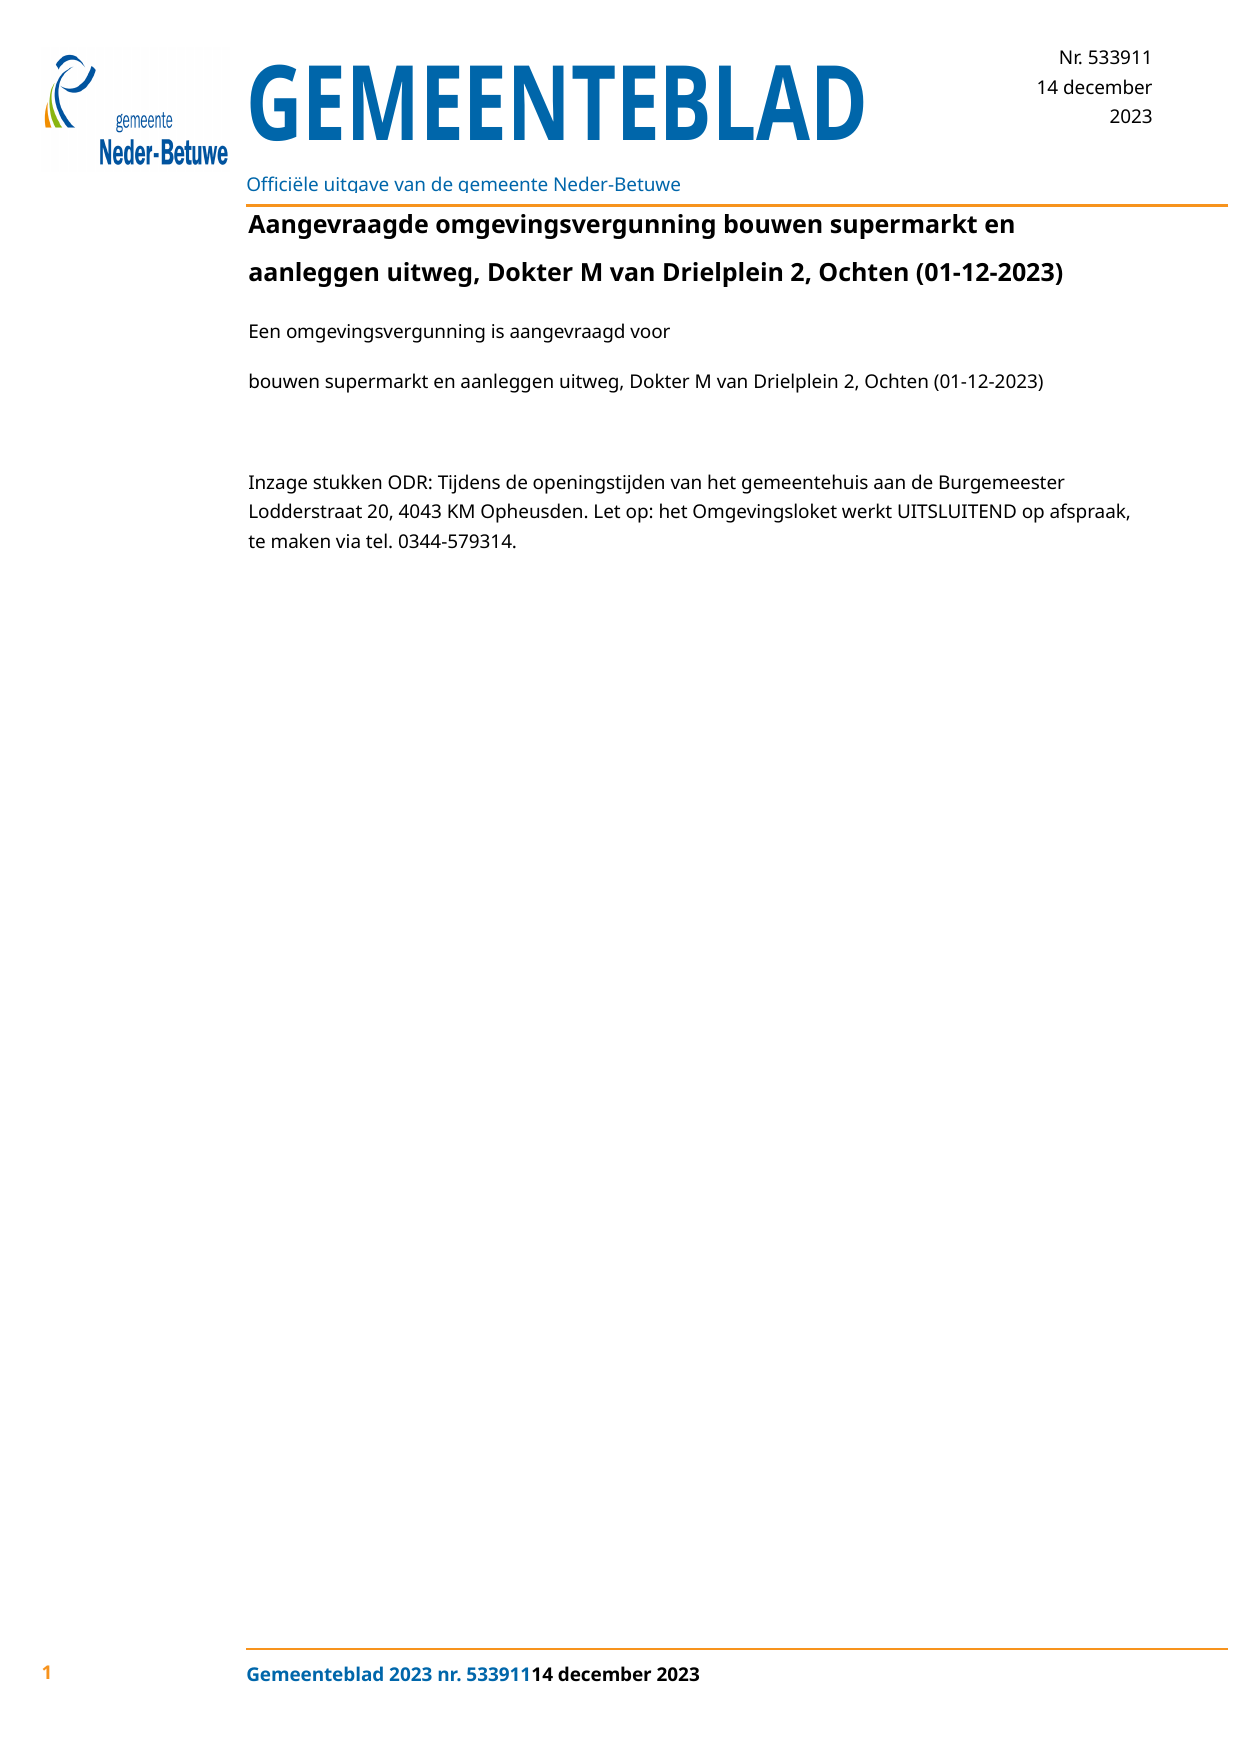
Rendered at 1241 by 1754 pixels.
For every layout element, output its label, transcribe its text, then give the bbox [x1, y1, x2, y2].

picture [41, 47, 231, 172]
text Een omgevingsvergunning is aangevraagd voor [248, 318, 1152, 344]
text Aangevraagde omgevingsvergunning bouwen supermarkt en aanleggen uitweg, Dokter M van Drielplein 2, Ochten (01-12-2023) [248, 207, 1152, 288]
text Inzage stukken ODR: Tijdens de openingstijden van het gemeentehuis aan de Burgemeester Lodderstraat 20, 4043 KM Opheusden. Let op: het Omgevingsloket werkt UITSLUITEND op afspraak, te maken via tel. 0344-579314. [248, 469, 1152, 554]
text bouwen supermarkt en aanleggen uitweg, Dokter M van Drielplein 2, Ochten (01-12-2023) [248, 368, 1152, 394]
